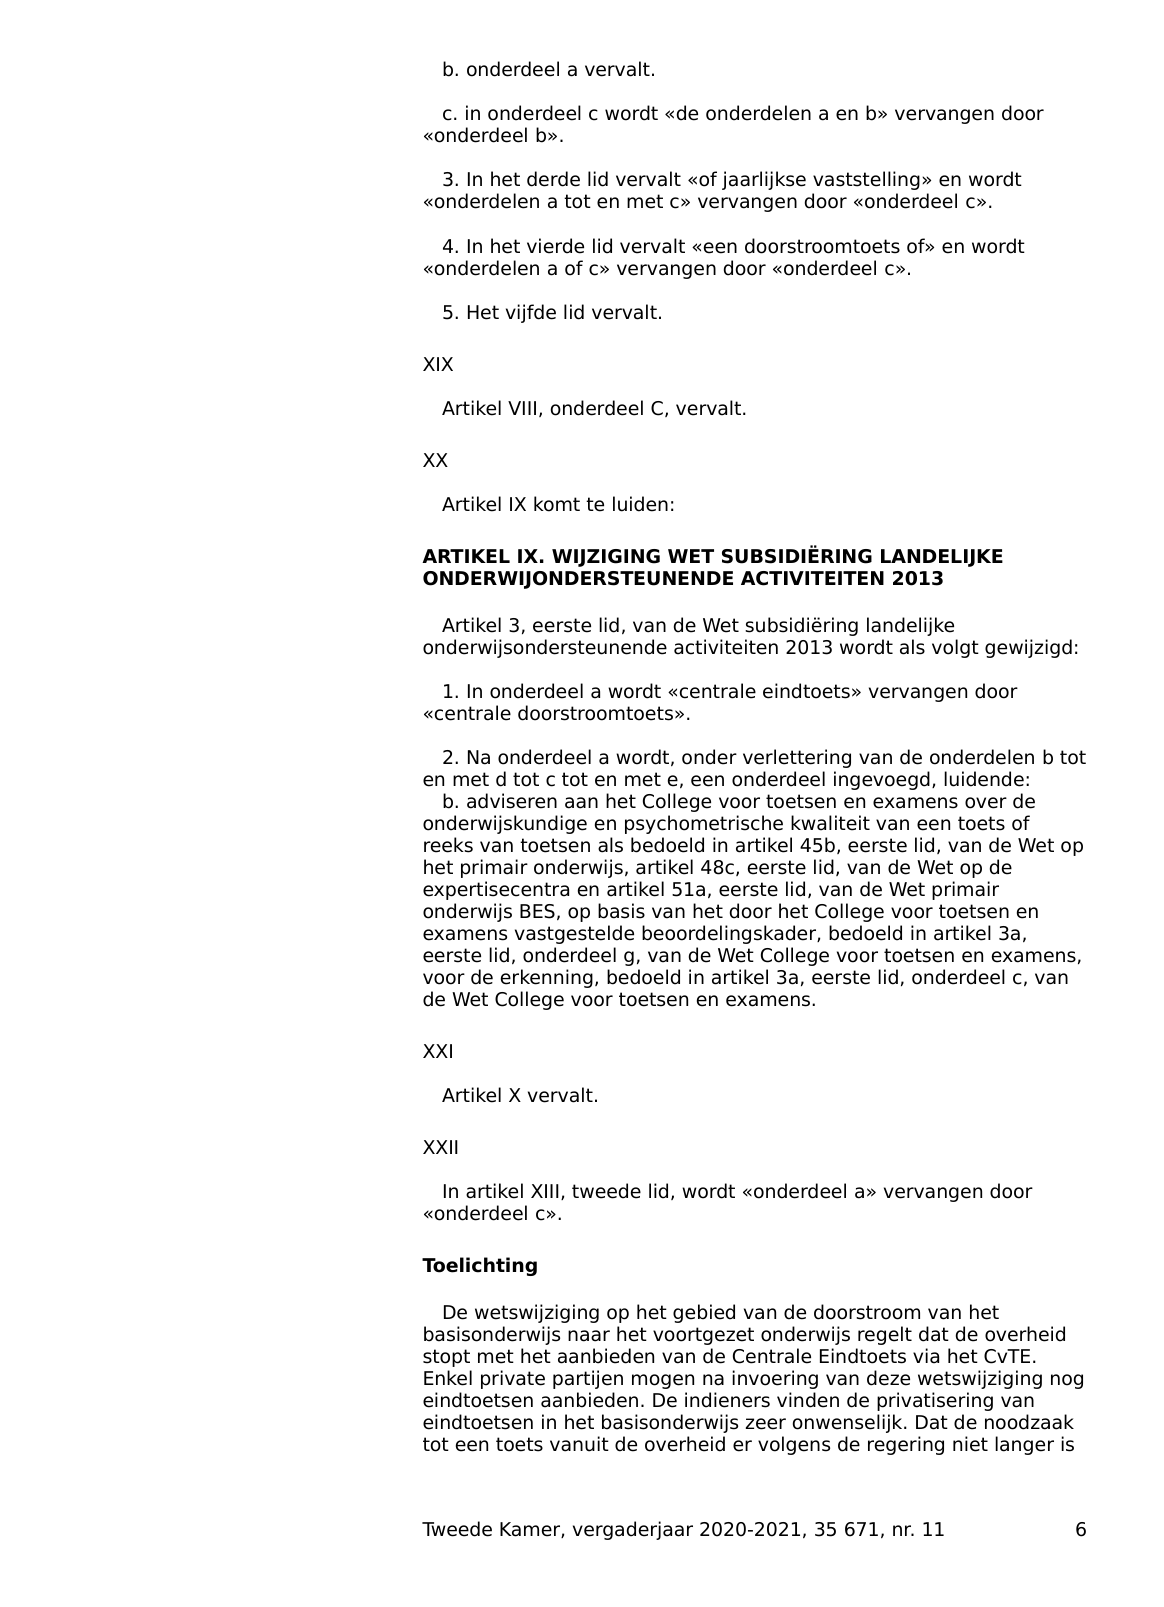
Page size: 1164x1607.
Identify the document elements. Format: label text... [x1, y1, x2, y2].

subtitle Toelichting [422, 1255, 1087, 1277]
text 3. In het derde lid vervalt «of jaarlijkse vaststelling» en wordt «onderdelen a tot en met c» vervangen door «onderdeel c». [422, 169, 1087, 213]
subtitle XXII [422, 1137, 1087, 1159]
subtitle XIX [422, 354, 1087, 376]
text 2. Na onderdeel a wordt, onder verlettering van de onderdelen b tot en met d tot c tot en met e, een onderdeel ingevoegd, luidende: [422, 747, 1087, 791]
text c. in onderdeel c wordt «de onderdelen a en b» vervangen door «onderdeel b». [422, 103, 1087, 147]
text Artikel IX komt te luiden: [422, 494, 1087, 516]
text Artikel X vervalt. [422, 1085, 1087, 1107]
text 5. Het vijfde lid vervalt. [422, 302, 1087, 324]
text De wetswijziging op het gebied van de doorstroom van het basisonderwijs naar het voortgezet onderwijs regelt dat de overheid stopt met het aanbieden van de Centrale Eindtoets via het CvTE. Enkel private partijen mogen na invoering van deze wetswijziging nog eindtoetsen aanbieden. De indieners vinden de privatisering van eindtoetsen in het basisonderwijs zeer onwenselijk. Dat de noodzaak tot een toets vanuit de overheid er volgens de regering niet langer is [422, 1302, 1087, 1456]
text 4. In het vierde lid vervalt «een doorstroomtoets of» en wordt «onderdelen a of c» vervangen door «onderdeel c». [422, 236, 1087, 279]
subtitle ARTIKEL IX. WIJZIGING WET SUBSIDIËRING LANDELIJKE ONDERWIJONDERSTEUNENDE ACTIVITEITEN 2013 [422, 546, 1087, 590]
subtitle XXI [422, 1041, 1087, 1063]
text Artikel VIII, onderdeel C, vervalt. [422, 398, 1087, 420]
text b. onderdeel a vervalt. [422, 59, 1087, 81]
text In artikel XIII, tweede lid, wordt «onderdeel a» vervangen door «onderdeel c». [422, 1181, 1087, 1225]
subtitle XX [422, 450, 1087, 472]
text Artikel 3, eerste lid, van de Wet subsidiëring landelijke onderwijsondersteunende activiteiten 2013 wordt als volgt gewijzigd: [422, 615, 1087, 659]
text 1. In onderdeel a wordt «centrale eindtoets» vervangen door «centrale doorstroomtoets». [422, 681, 1087, 725]
text b. adviseren aan het College voor toetsen en examens over de onderwijskundige en psychometrische kwaliteit van een toets of reeks van toetsen als bedoeld in artikel 45b, eerste lid, van de Wet op het primair onderwijs, artikel 48c, eerste lid, van de Wet op de expertisecentra en artikel 51a, eerste lid, van de Wet primair onderwijs BES, op basis van het door het College voor toetsen en examens vastgestelde beoordelingskader, bedoeld in artikel 3a, eerste lid, onderdeel g, van de Wet College voor toetsen en examens, voor de erkenning, bedoeld in artikel 3a, eerste lid, onderdeel c, van de Wet College voor toetsen en examens. [422, 791, 1087, 1011]
